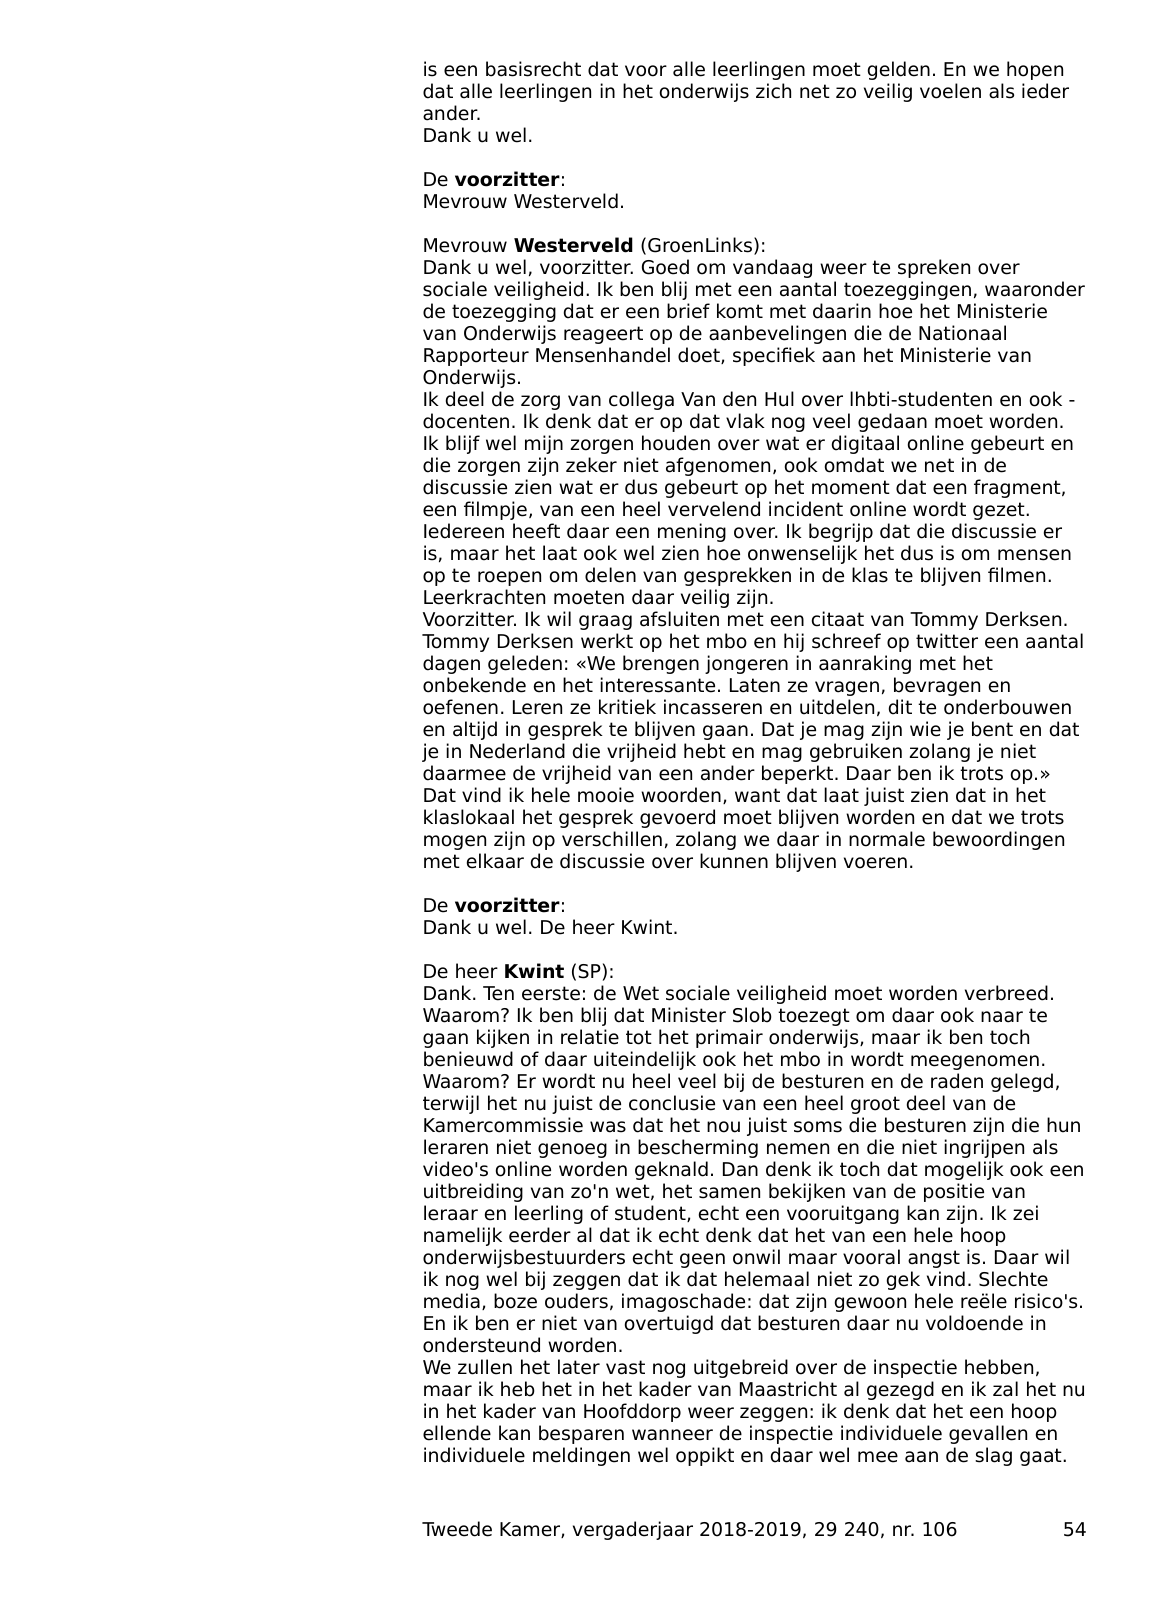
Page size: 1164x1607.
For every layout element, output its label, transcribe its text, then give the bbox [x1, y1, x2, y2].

text Ik deel de zorg van collega Van den Hul over lhbti-studenten en ook -docenten. Ik denk dat er op dat vlak nog veel gedaan moet worden. [422, 389, 1087, 433]
text De voorzitter: [422, 895, 1087, 917]
text De heer Kwint (SP): [422, 961, 1087, 983]
text Dank u wel. [422, 125, 1087, 147]
text De voorzitter: [422, 169, 1087, 191]
text Dank u wel, voorzitter. Goed om vandaag weer te spreken over sociale veiligheid. Ik ben blij met een aantal toezeggingen, waaronder de toezegging dat er een brief komt met daarin hoe het Ministerie van Onderwijs reageert op de aanbevelingen die de Nationaal Rapporteur Mensenhandel doet, specifiek aan het Ministerie van Onderwijs. [422, 257, 1087, 389]
text Voorzitter. Ik wil graag afsluiten met een citaat van Tommy Derksen. Tommy Derksen werkt op het mbo en hij schreef op twitter een aantal dagen geleden: «We brengen jongeren in aanraking met het onbekende en het interessante. Laten ze vragen, bevragen en oefenen. Leren ze kritiek incasseren en uitdelen, dit te onderbouwen en altijd in gesprek te blijven gaan. Dat je mag zijn wie je bent en dat je in Nederland die vrijheid hebt en mag gebruiken zolang je niet daarmee de vrijheid van een ander beperkt. Daar ben ik trots op.» Dat vind ik hele mooie woorden, want dat laat juist zien dat in het klaslokaal het gesprek gevoerd moet blijven worden en dat we trots mogen zijn op verschillen, zolang we daar in normale bewoordingen met elkaar de discussie over kunnen blijven voeren. [422, 609, 1087, 873]
text Dank. Ten eerste: de Wet sociale veiligheid moet worden verbreed. Waarom? Ik ben blij dat Minister Slob toezegt om daar ook naar te gaan kijken in relatie tot het primair onderwijs, maar ik ben toch benieuwd of daar uiteindelijk ook het mbo in wordt meegenomen. Waarom? Er wordt nu heel veel bij de besturen en de raden gelegd, terwijl het nu juist de conclusie van een heel groot deel van de Kamercommissie was dat het nou juist soms die besturen zijn die hun leraren niet genoeg in bescherming nemen en die niet ingrijpen als video's online worden geknald. Dan denk ik toch dat mogelijk ook een uitbreiding van zo'n wet, het samen bekijken van de positie van leraar en leerling of student, echt een vooruitgang kan zijn. Ik zei namelijk eerder al dat ik echt denk dat het van een hele hoop onderwijsbestuurders echt geen onwil maar vooral angst is. Daar wil ik nog wel bij zeggen dat ik dat helemaal niet zo gek vind. Slechte media, boze ouders, imagoschade: dat zijn gewoon hele reële risico's. En ik ben er niet van overtuigd dat besturen daar nu voldoende in ondersteund worden. [422, 983, 1087, 1357]
text Mevrouw Westerveld (GroenLinks): [422, 235, 1087, 257]
text Ik blijf wel mijn zorgen houden over wat er digitaal online gebeurt en die zorgen zijn zeker niet afgenomen, ook omdat we net in de discussie zien wat er dus gebeurt op het moment dat een fragment, een filmpje, van een heel vervelend incident online wordt gezet. Iedereen heeft daar een mening over. Ik begrijp dat die discussie er is, maar het laat ook wel zien hoe onwenselijk het dus is om mensen op te roepen om delen van gesprekken in de klas te blijven filmen. Leerkrachten moeten daar veilig zijn. [422, 433, 1087, 609]
text Mevrouw Westerveld. [422, 191, 1087, 213]
text is een basisrecht dat voor alle leerlingen moet gelden. En we hopen dat alle leerlingen in het onderwijs zich net zo veilig voelen als ieder ander. [422, 59, 1087, 125]
text Dank u wel. De heer Kwint. [422, 917, 1087, 939]
text We zullen het later vast nog uitgebreid over de inspectie hebben, maar ik heb het in het kader van Maastricht al gezegd en ik zal het nu in het kader van Hoofddorp weer zeggen: ik denk dat het een hoop ellende kan besparen wanneer de inspectie individuele gevallen en individuele meldingen wel oppikt en daar wel mee aan de slag gaat. [422, 1357, 1087, 1467]
